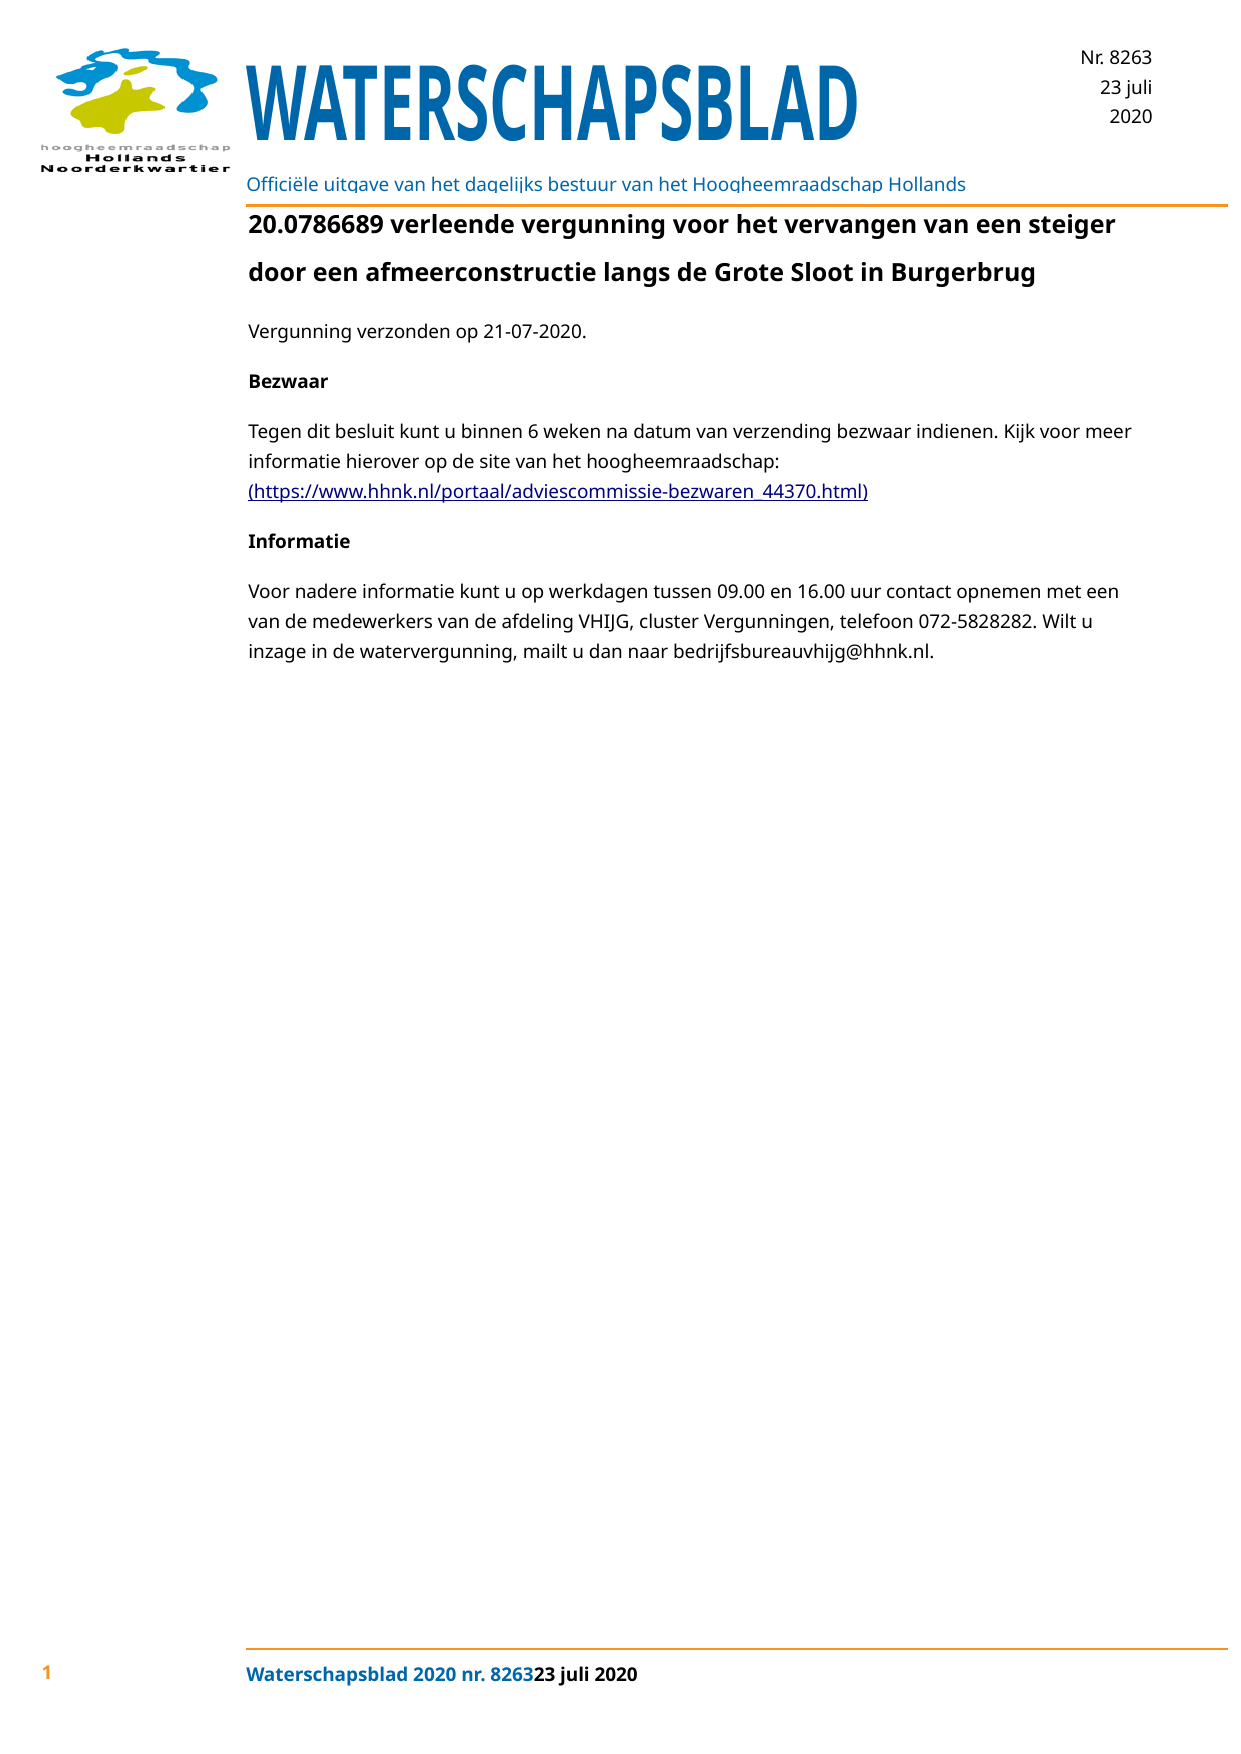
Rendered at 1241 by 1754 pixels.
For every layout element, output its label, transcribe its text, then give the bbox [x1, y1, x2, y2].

text Informatie [248, 528, 1152, 554]
text Bezwaar [248, 368, 1152, 394]
text Voor nadere informatie kunt u op werkdagen tussen 09.00 en 16.00 uur contact opnemen met een van de medewerkers van de afdeling VHIJG, cluster Vergunningen, telefoon 072-5828282. Wilt u inzage in de watervergunning, mailt u dan naar bedrijfsbureauvhijg@hhnk.nl. [248, 579, 1152, 664]
text Tegen dit besluit kunt u binnen 6 weken na datum van verzending bezwaar indienen. Kijk voor meer informatie hierover op de site van het hoogheemraadschap: (https://www.hhnk.nl/portaal/adviescommissie-bezwaren_44370.html) [248, 419, 1152, 504]
text 20.0786689 verleende vergunning voor het vervangen van een steiger door een afmeerconstructie langs de Grote Sloot in Burgerbrug [248, 207, 1152, 288]
picture [41, 47, 231, 172]
text Vergunning verzonden op 21-07-2020. [248, 318, 1152, 344]
